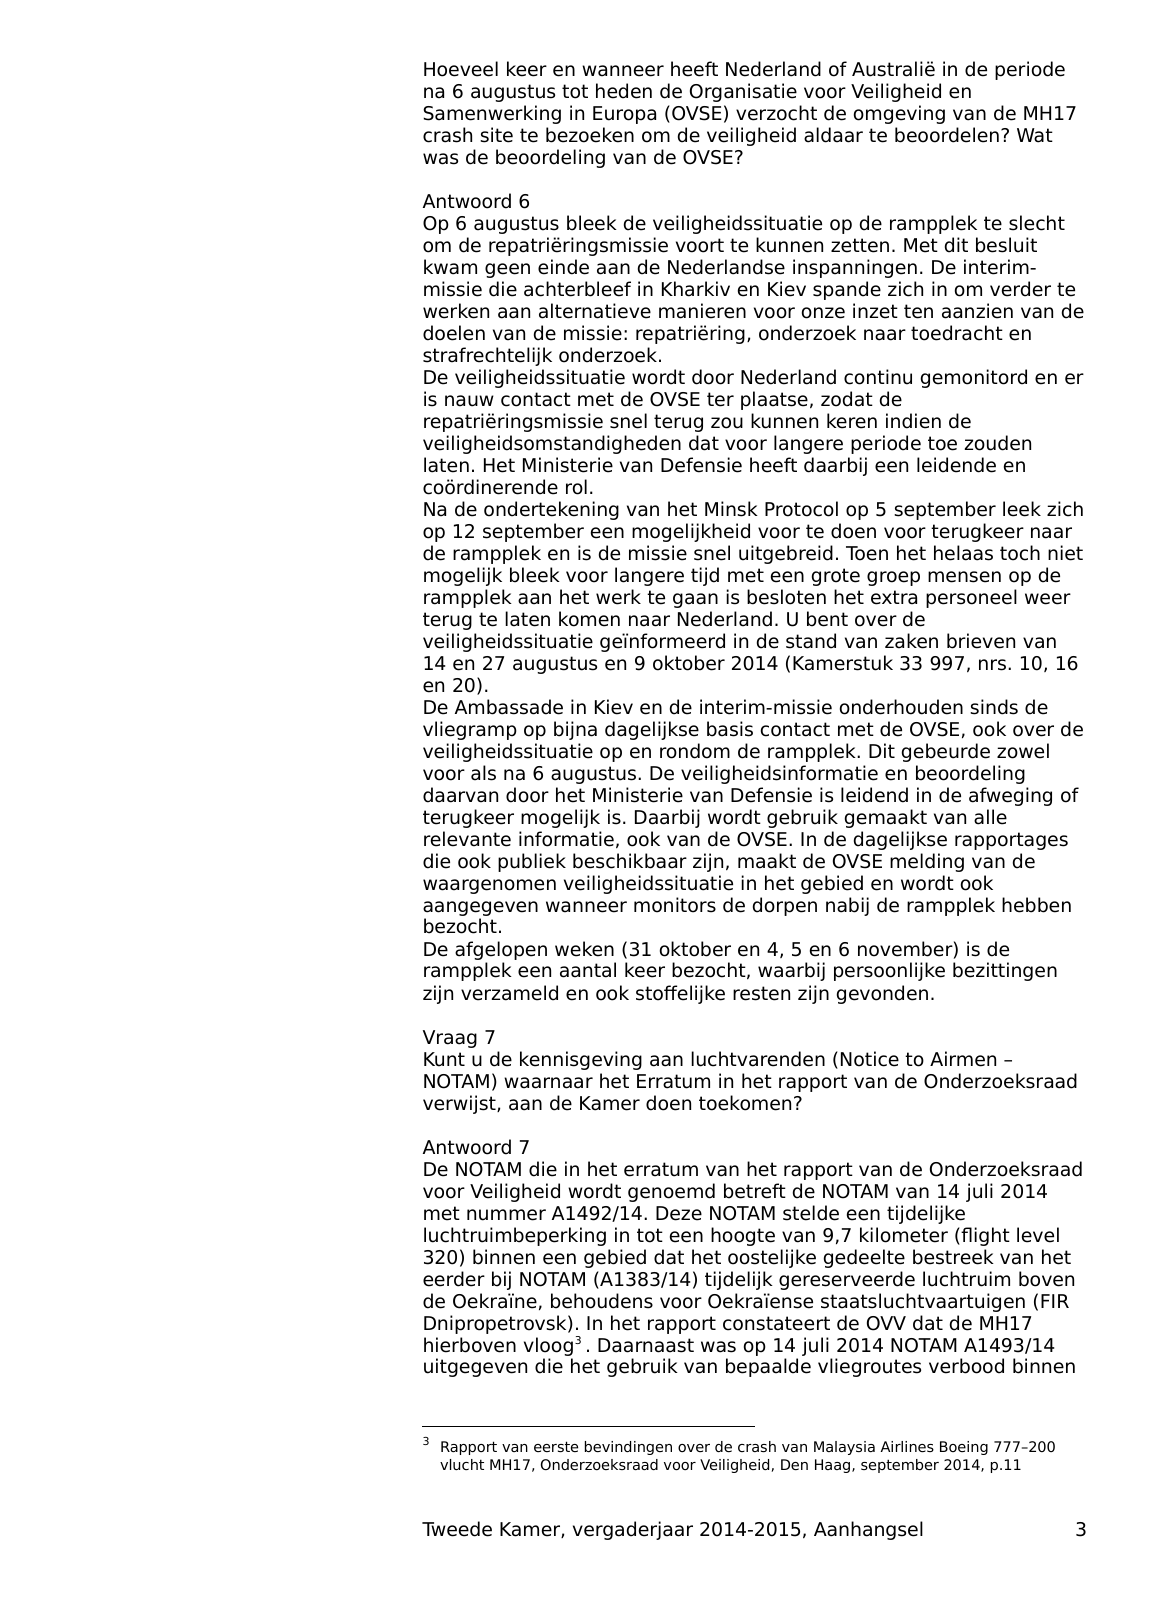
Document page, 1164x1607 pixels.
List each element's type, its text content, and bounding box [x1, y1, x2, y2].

text Hoeveel keer en wanneer heeft Nederland of Australië in de periode na 6 augustus tot heden de Organisatie voor Veiligheid en Samenwerking in Europa (OVSE) verzocht de omgeving van de MH17 crash site te bezoeken om de veiligheid aldaar te beoordelen? Wat was de beoordeling van de OVSE? [422, 59, 1087, 169]
text Rapport van eerste bevindingen over de crash van Malaysia Airlines Boeing 777–200 vlucht MH17, Onderzoeksraad voor Veiligheid, Den Haag, september 2014, p.11 [422, 1435, 1087, 1474]
text De afgelopen weken (31 oktober en 4, 5 en 6 november) is de rampplek een aantal keer bezocht, waarbij persoonlijke bezittingen zijn verzameld en ook stoffelijke resten zijn gevonden. [422, 938, 1087, 1004]
text Antwoord 7 [422, 1137, 1087, 1159]
text De NOTAM die in het erratum van het rapport van de Onderzoeksraad voor Veiligheid wordt genoemd betreft de NOTAM van 14 juli 2014 met nummer A1492/14. Deze NOTAM stelde een tijdelijke luchtruimbeperking in tot een hoogte van 9,7 kilometer (flight level 320) binnen een gebied dat het oostelijke gedeelte bestreek van het eerder bij NOTAM (A1383/14) tijdelijk gereserveerde luchtruim boven de Oekraïne, behoudens voor Oekraïense staatsluchtvaartuigen (FIR Dnipropetrovsk). In het rapport constateert de OVV dat de MH17 hierboven vloog. Daarnaast was op 14 juli 2014 NOTAM A1493/14 uitgegeven die het gebruik van bepaalde vliegroutes verbood binnen [422, 1159, 1087, 1378]
text Op 6 augustus bleek de veiligheidssituatie op de rampplek te slecht om de repatriëringsmissie voort te kunnen zetten. Met dit besluit kwam geen einde aan de Nederlandse inspanningen. De interim-missie die achterbleef in Kharkiv en Kiev spande zich in om verder te werken aan alternatieve manieren voor onze inzet ten aanzien van de doelen van de missie: repatriëring, onderzoek naar toedracht en strafrechtelijk onderzoek. [422, 213, 1087, 367]
text Na de ondertekening van het Minsk Protocol op 5 september leek zich op 12 september een mogelijkheid voor te doen voor terugkeer naar de rampplek en is de missie snel uitgebreid. Toen het helaas toch niet mogelijk bleek voor langere tijd met een grote groep mensen op de rampplek aan het werk te gaan is besloten het extra personeel weer terug te laten komen naar Nederland. U bent over de veiligheidssituatie geïnformeerd in de stand van zaken brieven van 14 en 27 augustus en 9 oktober 2014 (Kamerstuk 33 997, nrs. 10, 16 en 20). [422, 499, 1087, 697]
text Kunt u de kennisgeving aan luchtvarenden (Notice to Airmen – NOTAM) waarnaar het Erratum in het rapport van de Onderzoeksraad verwijst, aan de Kamer doen toekomen? [422, 1048, 1087, 1114]
text Vraag 7 [422, 1027, 1087, 1048]
text De Ambassade in Kiev en de interim-missie onderhouden sinds de vliegramp op bijna dagelijkse basis contact met de OVSE, ook over de veiligheidssituatie op en rondom de rampplek. Dit gebeurde zowel voor als na 6 augustus. De veiligheidsinformatie en beoordeling daarvan door het Ministerie van Defensie is leidend in de afweging of terugkeer mogelijk is. Daarbij wordt gebruik gemaakt van alle relevante informatie, ook van de OVSE. In de dagelijkse rapportages die ook publiek beschikbaar zijn, maakt de OVSE melding van de waargenomen veiligheidssituatie in het gebied en wordt ook aangegeven wanneer monitors de dorpen nabij de rampplek hebben bezocht. [422, 697, 1087, 938]
text Antwoord 6 [422, 191, 1087, 213]
text De veiligheidssituatie wordt door Nederland continu gemonitord en er is nauw contact met de OVSE ter plaatse, zodat de repatriëringsmissie snel terug zou kunnen keren indien de veiligheidsomstandigheden dat voor langere periode toe zouden laten. Het Ministerie van Defensie heeft daarbij een leidende en coördinerende rol. [422, 367, 1087, 499]
